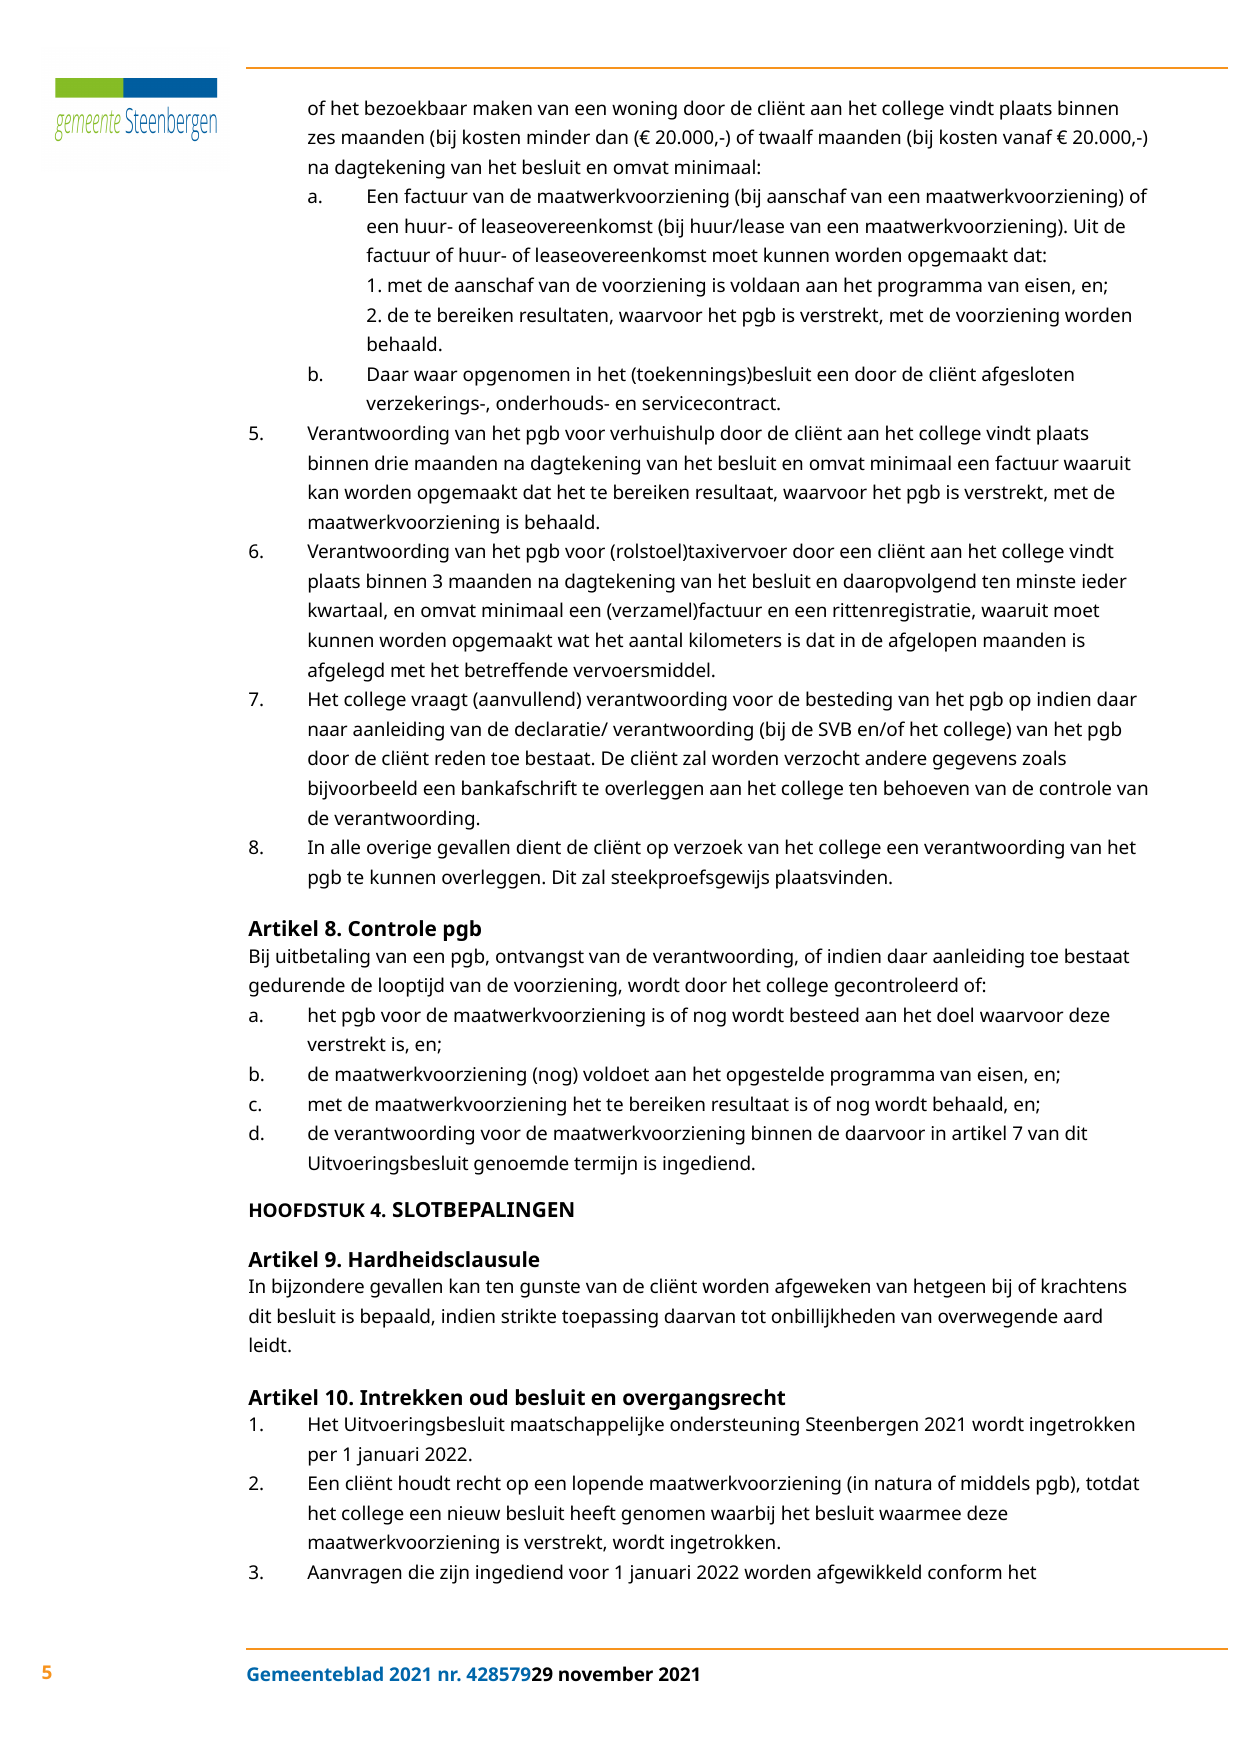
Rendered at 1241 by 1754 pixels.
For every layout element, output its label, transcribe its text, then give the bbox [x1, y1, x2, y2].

list met de maatwerkvoorziening het te bereiken resultaat is of nog wordt behaald, en; [248, 1091, 1152, 1116]
text In bijzondere gevallen kan ten gunste van de cliënt worden afgeweken van hetgeen bij of krachtens dit besluit is bepaald, indien strikte toepassing daarvan tot onbillijkheden van overwegende aard leidt. [248, 1273, 1152, 1358]
list de maatwerkvoorziening (nog) voldoet aan het opgestelde programma van eisen, en; [248, 1061, 1152, 1087]
list Het Uitvoeringsbesluit maatschappelijke ondersteuning Steenbergen 2021 wordt ingetrokken per 1 januari 2022. [248, 1411, 1152, 1467]
list Een cliënt houdt recht op een lopende maatwerkvoorziening (in natura of middels pgb), totdat het college een nieuw besluit heeft genomen waarbij het besluit waarmee deze maatwerkvoorziening is verstrekt, wordt ingetrokken. [248, 1470, 1152, 1555]
list In alle overige gevallen dient de cliënt op verzoek van het college een verantwoording van het pgb te kunnen overleggen. Dit zal steekproefsgewijs plaatsvinden. [248, 834, 1152, 890]
text Bij uitbetaling van een pgb, ontvangst van de verantwoording, of indien daar aanleiding toe bestaat gedurende de looptijd van de voorziening, wordt door het college gecontroleerd of: [248, 943, 1152, 998]
list of het bezoekbaar maken van een woning door de cliënt aan het college vindt plaats binnen zes maanden (bij kosten minder dan (€ 20.000,-) of twaalf maanden (bij kosten vanaf € 20.000,-) na dagtekening van het besluit en omvat minimaal: [248, 95, 1152, 180]
list het pgb voor de maatwerkvoorziening is of nog wordt besteed aan het doel waarvoor deze verstrekt is, en; [248, 1002, 1152, 1057]
text HOOFDSTUK 4. SLOTBEPALINGEN [248, 1196, 1152, 1224]
list Daar waar opgenomen in het (toekennings)besluit een door de cliënt afgesloten verzekerings-, onderhouds- en servicecontract. [307, 361, 1152, 416]
list Het college vraagt (aanvullend) verantwoording voor de besteding van het pgb op indien daar naar aanleiding van de declaratie/ verantwoording (bij de SVB en/of het college) van het pgb door de cliënt reden toe bestaat. De cliënt zal worden verzocht andere gegevens zoals bijvoorbeeld een bankafschrift te overleggen aan het college ten behoeven van de controle van de verantwoording. [248, 686, 1152, 831]
list Verantwoording van het pgb voor (rolstoel)taxivervoer door een cliënt aan het college vindt plaats binnen 3 maanden na dagtekening van het besluit en daaropvolgend ten minste ieder kwartaal, en omvat minimaal een (verzamel)factuur en een rittenregistratie, waaruit moet kunnen worden opgemaakt wat het aantal kilometers is dat in de afgelopen maanden is afgelegd met het betreffende vervoersmiddel. [248, 538, 1152, 683]
text Artikel 8. Controle pgb [248, 914, 1152, 943]
list Een factuur van de maatwerkvoorziening (bij aanschaf van een maatwerkvoorziening) of een huur- of leaseovereenkomst (bij huur/lease van een maatwerkvoorziening). Uit de factuur of huur- of leaseovereenkomst moet kunnen worden opgemaakt dat: [307, 183, 1152, 268]
list 1. met de aanschaf van de voorziening is voldaan aan het programma van eisen, en; [307, 272, 1152, 298]
picture [41, 47, 231, 172]
list 2. de te bereiken resultaten, waarvoor het pgb is verstrekt, met de voorziening worden behaald. [307, 302, 1152, 357]
list de verantwoording voor de maatwerkvoorziening binnen de daarvoor in artikel 7 van dit Uitvoeringsbesluit genoemde termijn is ingediend. [248, 1120, 1152, 1176]
text Artikel 10. Intrekken oud besluit en overgangsrecht [248, 1383, 1152, 1411]
list Aanvragen die zijn ingediend voor 1 januari 2022 worden afgewikkeld conform het [248, 1559, 1152, 1585]
list Verantwoording van het pgb voor verhuishulp door de cliënt aan het college vindt plaats binnen drie maanden na dagtekening van het besluit en omvat minimaal een factuur waaruit kan worden opgemaakt dat het te bereiken resultaat, waarvoor het pgb is verstrekt, met de maatwerkvoorziening is behaald. [248, 420, 1152, 535]
text Artikel 9. Hardheidsclausule [248, 1245, 1152, 1273]
